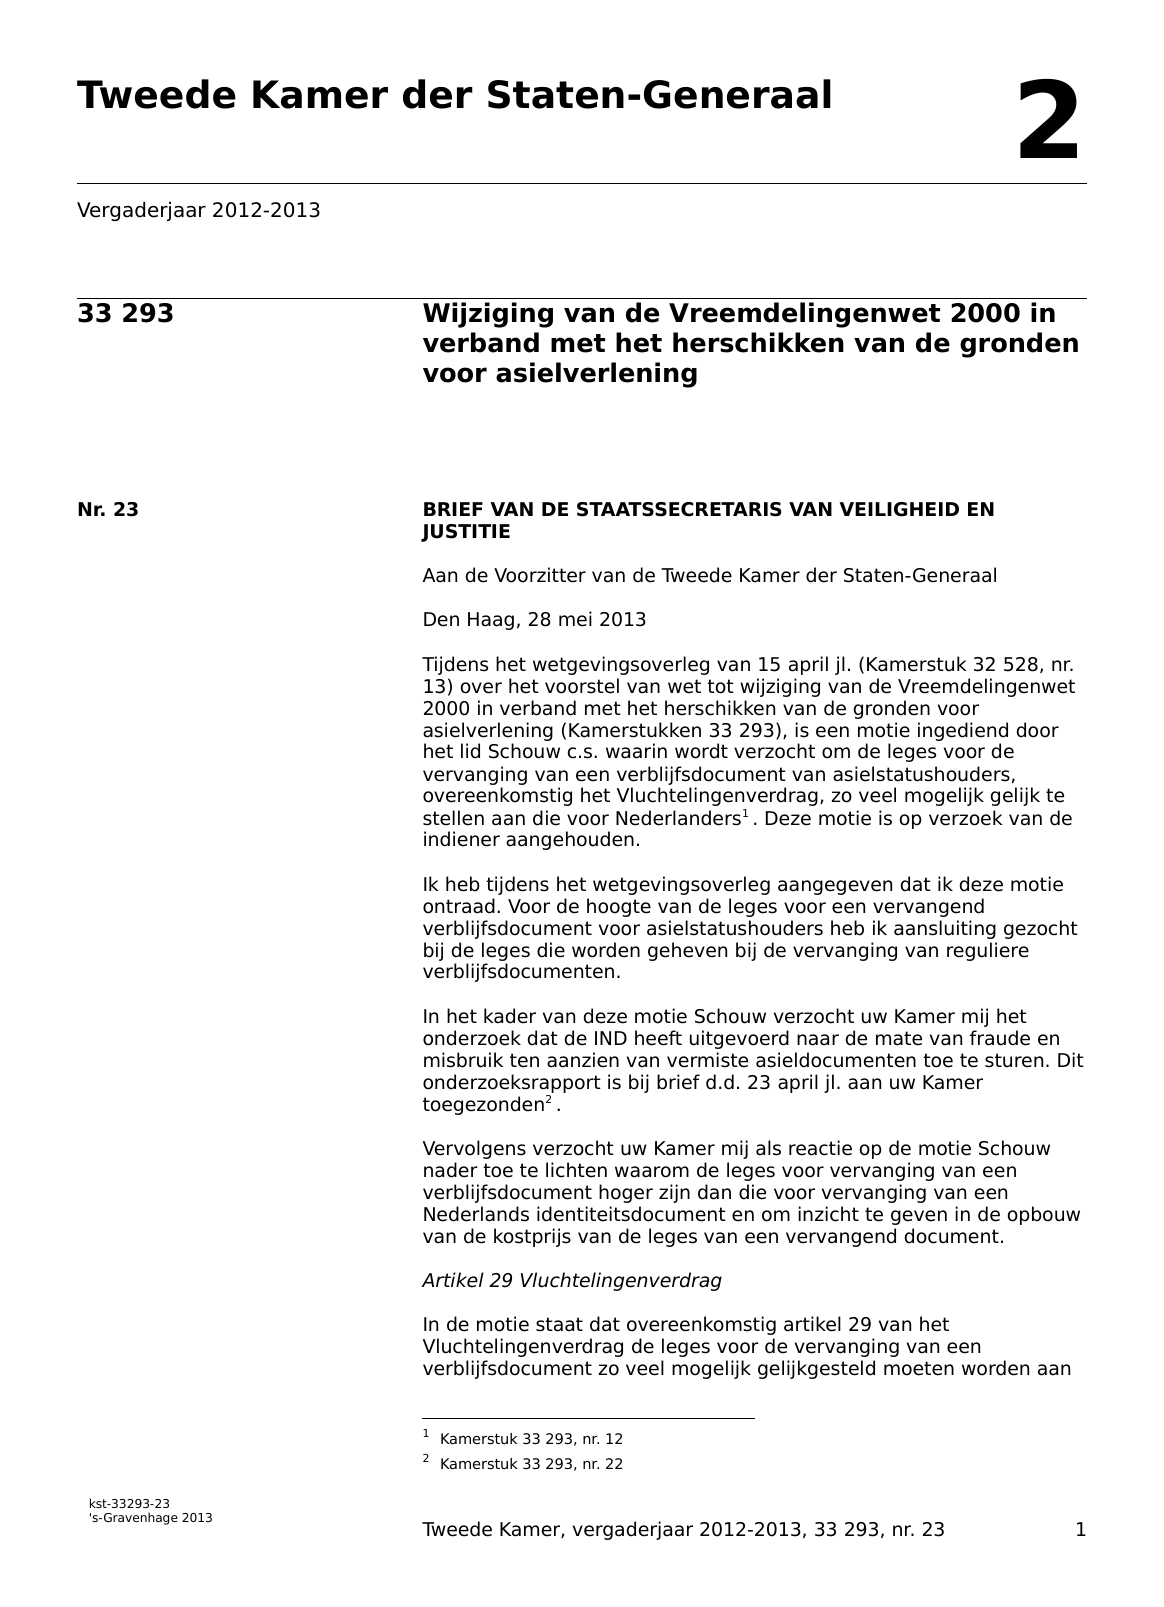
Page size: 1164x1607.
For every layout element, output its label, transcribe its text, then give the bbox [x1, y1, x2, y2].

text Den Haag, 28 mei 2013 [422, 609, 1087, 631]
subtitle Artikel 29 Vluchtelingenverdrag [422, 1270, 1087, 1292]
table_header 2 [886, 59, 1087, 183]
text Vervolgens verzocht uw Kamer mij als reactie op de motie Schouw nader toe te lichten waarom de leges voor vervanging van een verblijfsdocument hoger zijn dan die voor vervanging van een Nederlands identiteitsdocument en om inzicht te geven in de opbouw van de kostprijs van de leges van een vervangend document. [422, 1138, 1087, 1248]
text In het kader van deze motie Schouw verzocht uw Kamer mij het onderzoek dat de IND heeft uitgevoerd naar de mate van fraude en misbruik ten aanzien van vermiste asieldocumenten toe te sturen. Dit onderzoeksrapport is bij brief d.d. 23 april jl. aan uw Kamer toegezonden. [422, 1006, 1087, 1116]
table_header Tweede Kamer der Staten-Generaal [77, 59, 886, 183]
text In de motie staat dat overeenkomstig artikel 29 van het Vluchtelingenverdrag de leges voor de vervanging van een verblijfsdocument zo veel mogelijk gelijkgesteld moeten worden aan [422, 1314, 1087, 1380]
text Tijdens het wetgevingsoverleg van 15 april jl. (Kamerstuk 32 528, nr. 13) over het voorstel van wet tot wijziging van de Vreemdelingenwet 2000 in verband met het herschikken van de gronden voor asielverlening (Kamerstukken 33 293), is een motie ingediend door het lid Schouw c.s. waarin wordt verzocht om de leges voor de vervanging van een verblijfsdocument van asielstatushouders, overeenkomstig het Vluchtelingenverdrag, zo veel mogelijk gelijk te stellen aan die voor Nederlanders. Deze motie is op verzoek van de indiener aangehouden. [422, 653, 1087, 851]
subtitle Nr. 23 BRIEF VAN DE STAATSSECRETARIS VAN VEILIGHEID EN JUSTITIE [77, 499, 1087, 543]
text 's-Gravenhage 2013 [88, 1511, 323, 1525]
text Kamerstuk 33 293, nr. 22 [422, 1452, 1087, 1474]
text Ik heb tijdens het wetgevingsoverleg aangegeven dat ik deze motie ontraad. Voor de hoogte van de leges voor een vervangend verblijfsdocument voor asielstatushouders heb ik aansluiting gezocht bij de leges die worden geheven bij de vervanging van reguliere verblijfsdocumenten. [422, 873, 1087, 983]
subtitle 33 293 Wijziging van de Vreemdelingenwet 2000 in verband met het herschikken van de gronden voor asielverlening [77, 299, 1087, 388]
table_cell Vergaderjaar 2012-2013 [77, 184, 1087, 298]
text kst-33293-23 [88, 1497, 323, 1511]
text Kamerstuk 33 293, nr. 12 [422, 1427, 1087, 1449]
text Aan de Voorzitter van de Tweede Kamer der Staten-Generaal [422, 565, 1087, 587]
